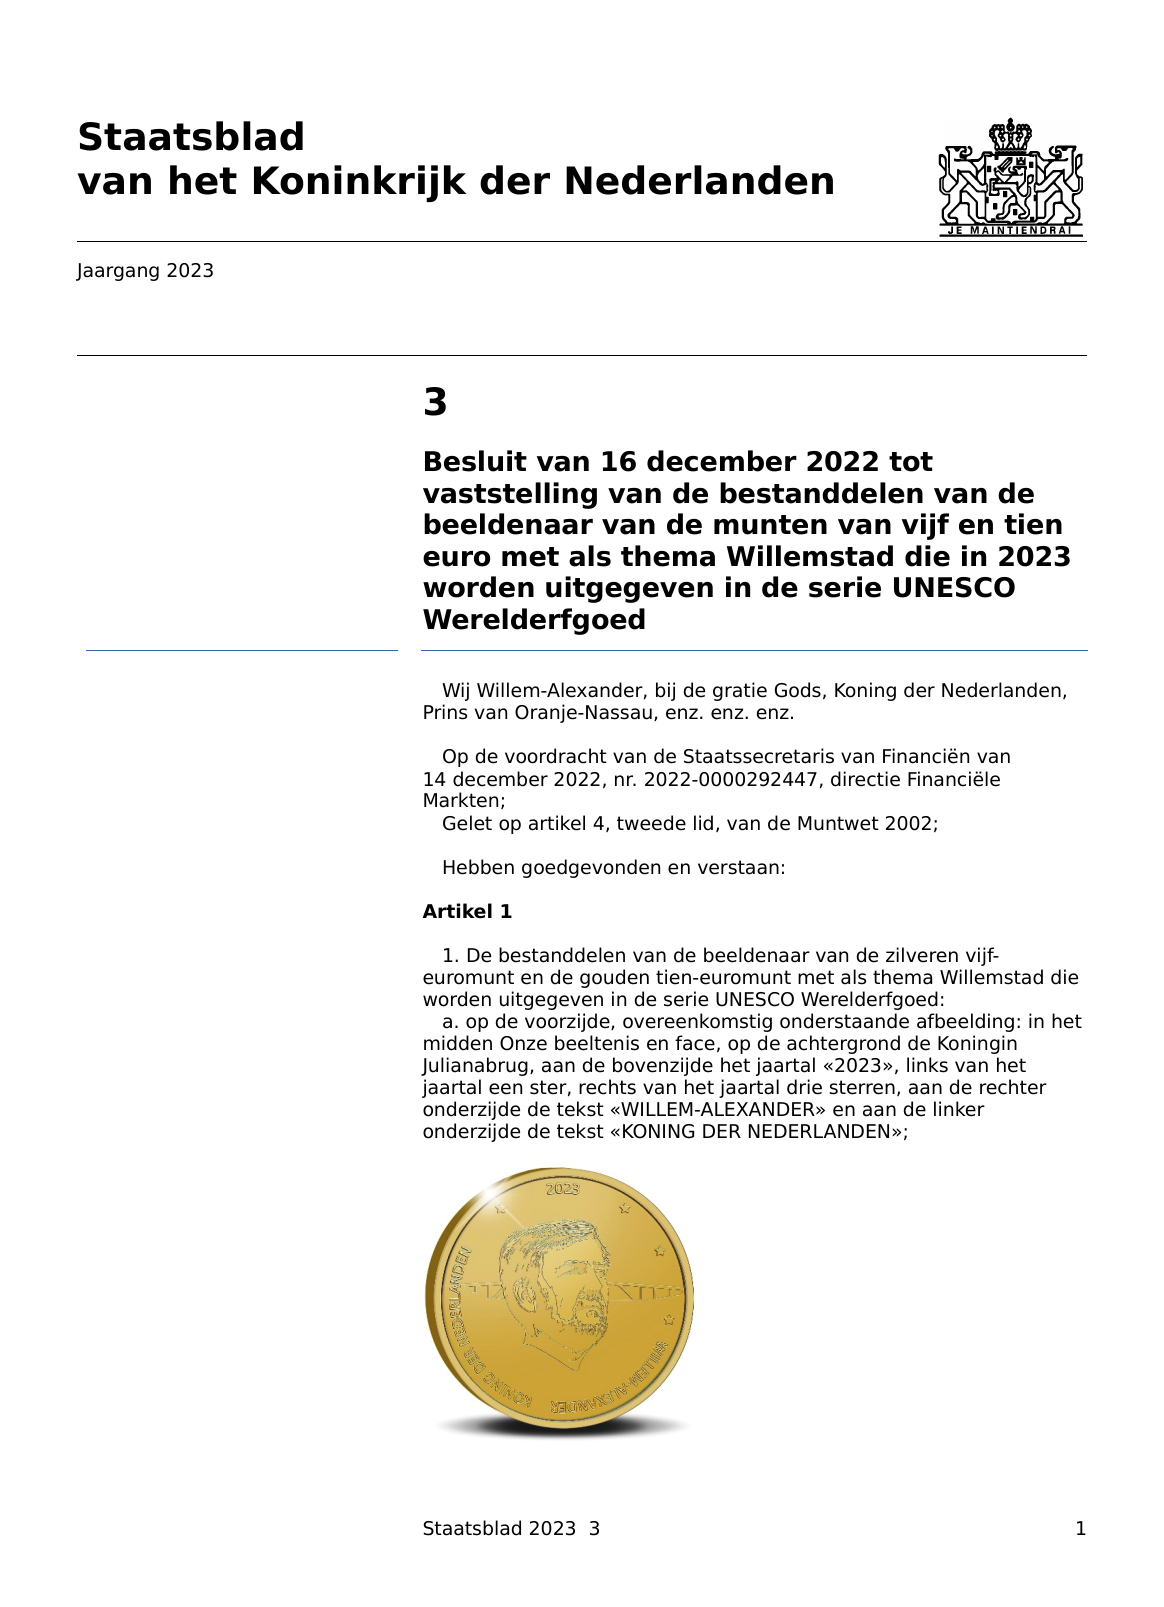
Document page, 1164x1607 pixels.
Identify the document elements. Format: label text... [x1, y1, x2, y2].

text Op de voordracht van de Staatssecretaris van Financiën van 14 december 2022, nr. 2022-0000292447, directie Financiële Markten; [422, 746, 1087, 812]
table_header Staatsblad van het Koninkrijk der Nederlanden [77, 100, 886, 241]
subtitle Artikel 1 [422, 901, 1087, 923]
text Besluit van 16 december 2022 tot vaststelling van de bestanddelen van de beeldenaar van de munten van vijf en tien euro met als thema Willemstad die in 2023 worden uitgegeven in de serie UNESCO Werelderfgoed [422, 447, 1087, 636]
picture [936, 115, 1087, 240]
subtitle 3 [422, 381, 1087, 424]
picture [422, 1165, 700, 1443]
table_header [886, 100, 1087, 241]
table_cell Jaargang 2023 [77, 242, 1087, 355]
text Wij Willem-Alexander, bij de gratie Gods, Koning der Nederlanden, Prins van Oranje-Nassau, enz. enz. enz. [422, 680, 1087, 724]
text Hebben goedgevonden en verstaan: [422, 857, 1087, 878]
text a. op de voorzijde, overeenkomstig onderstaande afbeelding: in het midden Onze beeltenis en face, op de achtergrond de Koningin Julianabrug, aan de bovenzijde het jaartal «2023», links van het jaartal een ster, rechts van het jaartal drie sterren, aan de rechter onderzijde de tekst «WILLEM-ALEXANDER» en aan de linker onderzijde de tekst «KONING DER NEDERLANDEN»; [422, 1011, 1087, 1143]
text 1. De bestanddelen van de beeldenaar van de zilveren vijf-euromunt en de gouden tien-euromunt met als thema Willemstad die worden uitgegeven in de serie UNESCO Werelderfgoed: [422, 945, 1087, 1011]
text Gelet op artikel 4, tweede lid, van de Muntwet 2002; [422, 812, 1087, 834]
